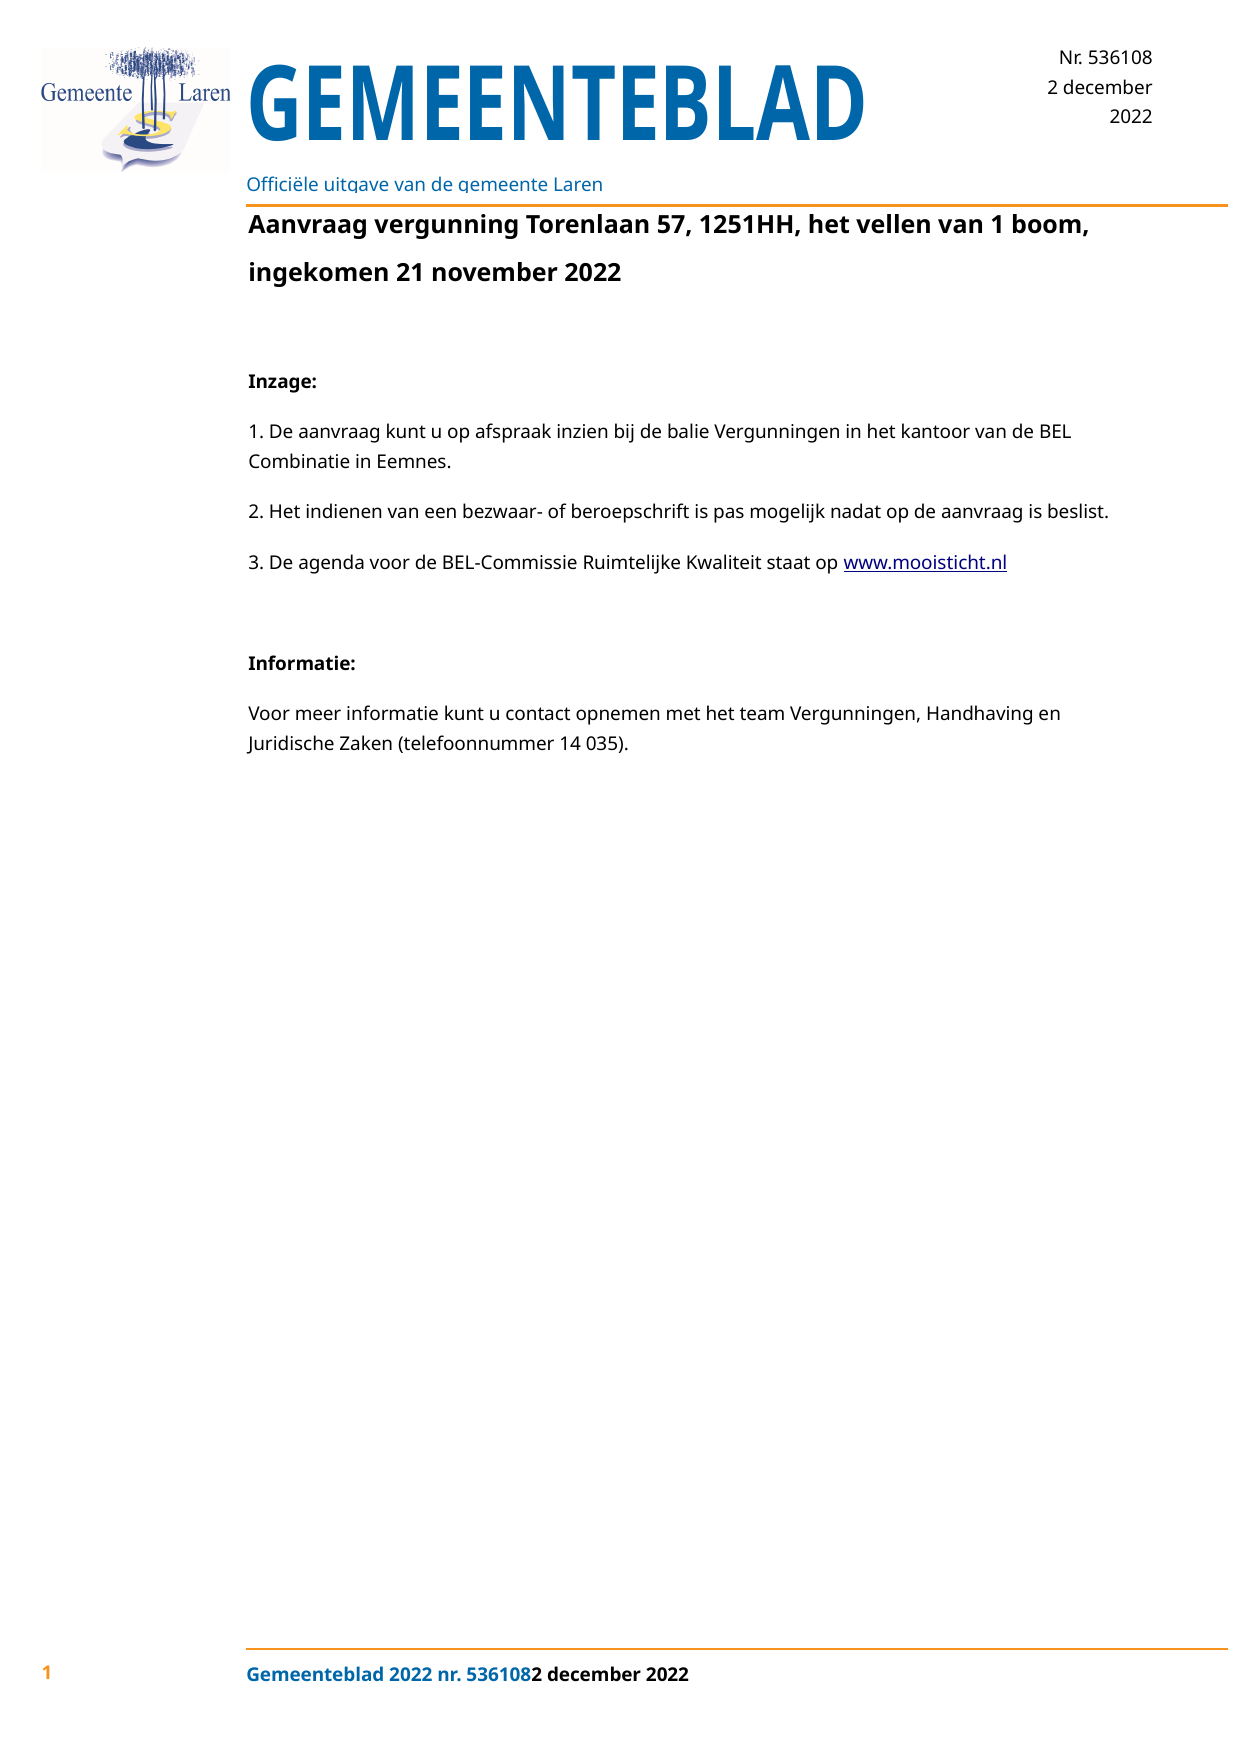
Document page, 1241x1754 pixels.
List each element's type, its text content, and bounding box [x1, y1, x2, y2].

text Aanvraag vergunning Torenlaan 57, 1251HH, het vellen van 1 boom, ingekomen 21 november 2022 [248, 207, 1152, 288]
text Informatie: [248, 650, 1152, 676]
text Inzage: [248, 368, 1152, 394]
text 3. De agenda voor de BEL-Commissie Ruimtelijke Kwaliteit staat op www.mooisticht.nl [248, 549, 1152, 575]
text 2. Het indienen van een bezwaar- of beroepschrift is pas mogelijk nadat op de aanvraag is beslist. [248, 499, 1152, 524]
text Voor meer informatie kunt u contact opnemen met het team Vergunningen, Handhaving en Juridische Zaken (telefoonnummer 14 035). [248, 700, 1152, 756]
picture [41, 47, 231, 172]
text 1. De aanvraag kunt u op afspraak inzien bij de balie Vergunningen in het kantoor van de BEL Combinatie in Eemnes. [248, 419, 1152, 474]
